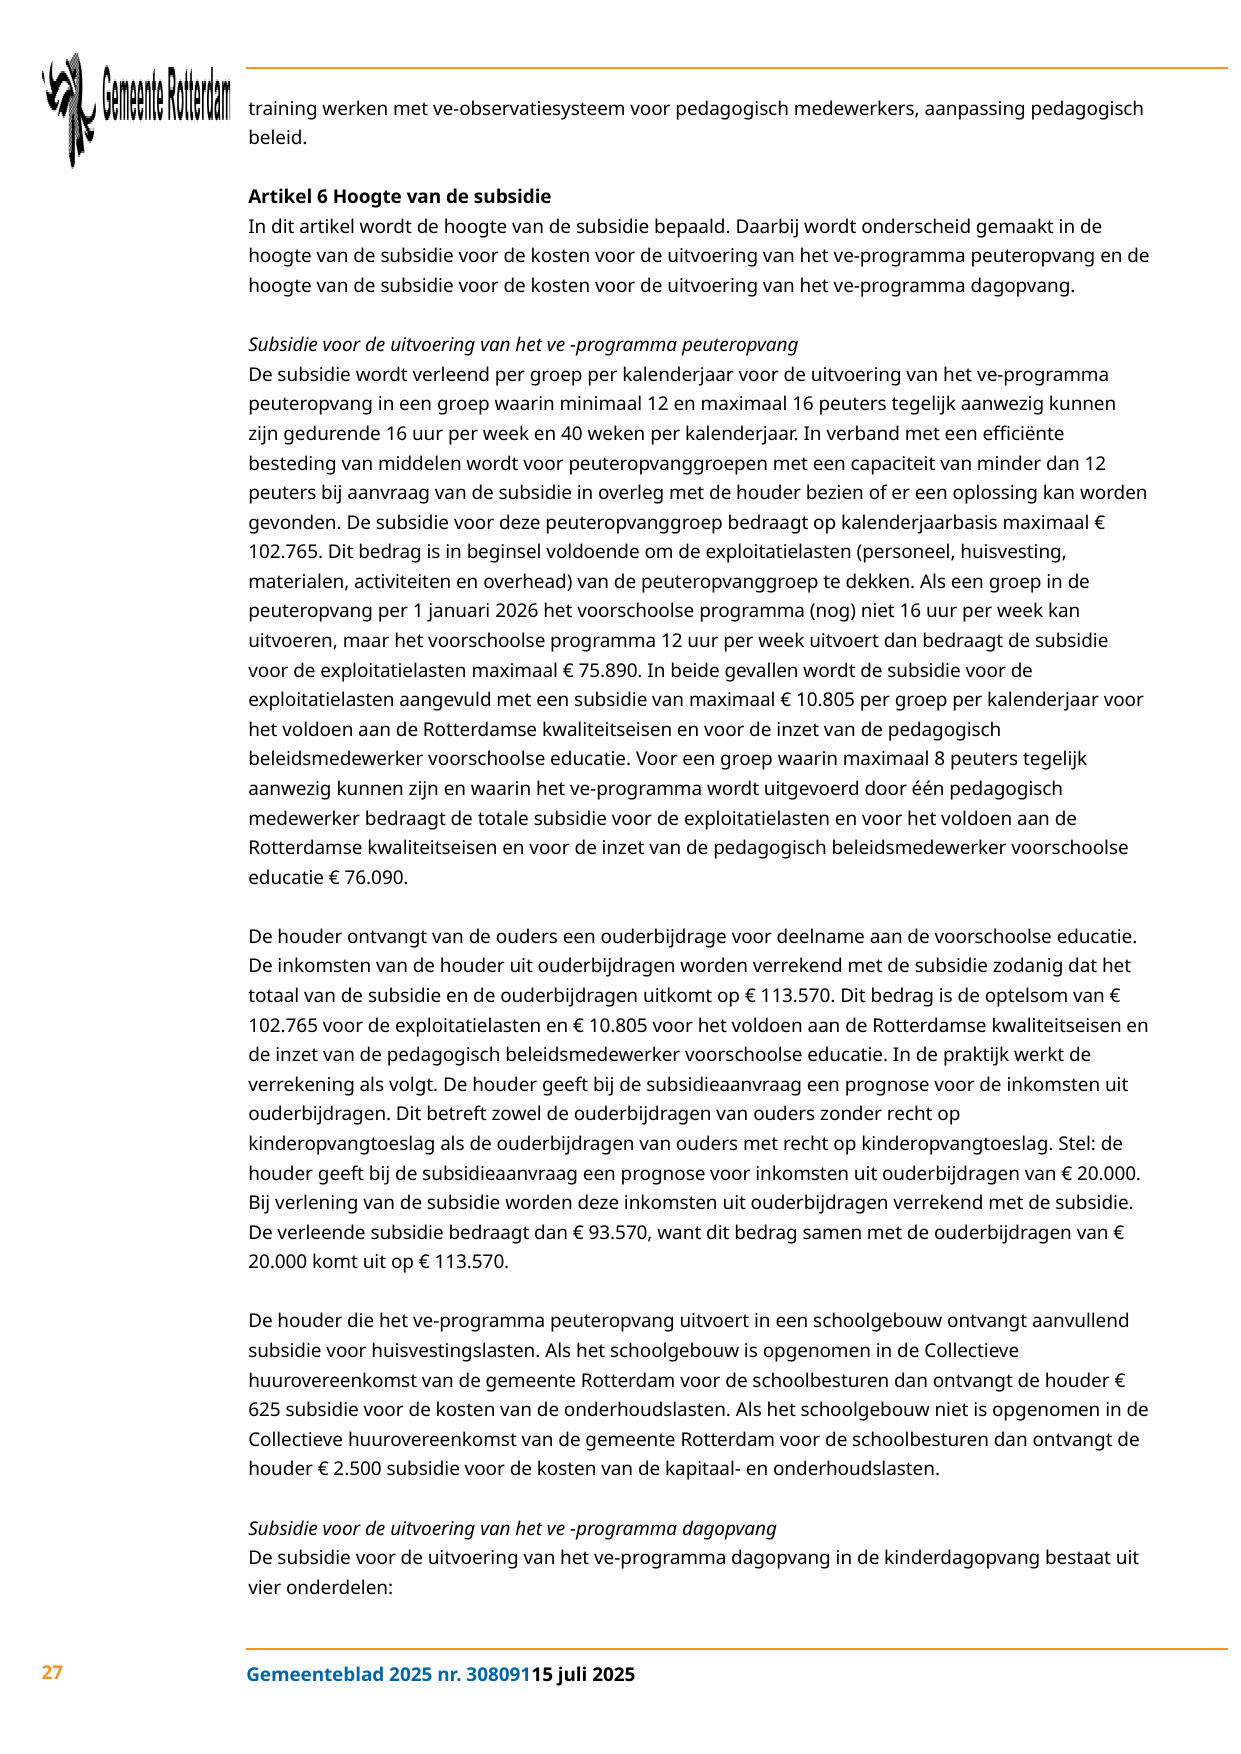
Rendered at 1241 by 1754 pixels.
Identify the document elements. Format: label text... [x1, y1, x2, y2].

text In dit artikel wordt de hoogte van de subsidie bepaald. Daarbij wordt onderscheid gemaakt in de hoogte van de subsidie voor de kosten voor de uitvoering van het ve-programma peuteropvang en de hoogte van de subsidie voor de kosten voor de uitvoering van het ve-programma dagopvang. [248, 213, 1152, 298]
text Artikel 6 Hoogte van de subsidie [248, 183, 1152, 209]
text De houder ontvangt van de ouders een ouderbijdrage voor deelname aan de voorschoolse educatie. De inkomsten van de houder uit ouderbijdragen worden verrekend met de subsidie zodanig dat het totaal van de subsidie en de ouderbijdragen uitkomt op € 113.570. Dit bedrag is de optelsom van € 102.765 voor de exploitatielasten en € 10.805 voor het voldoen aan de Rotterdamse kwaliteitseisen en de inzet van de pedagogisch beleidsmedewerker voorschoolse educatie. In de praktijk werkt de verrekening als volgt. De houder geeft bij de subsidieaanvraag een prognose voor de inkomsten uit ouderbijdragen. Dit betreft zowel de ouderbijdragen van ouders zonder recht op kinderopvangtoeslag als de ouderbijdragen van ouders met recht op kinderopvangtoeslag. Stel: de houder geeft bij de subsidieaanvraag een prognose voor inkomsten uit ouderbijdragen van € 20.000. Bij verlening van de subsidie worden deze inkomsten uit ouderbijdragen verrekend met de subsidie. De verleende subsidie bedraagt dan € 93.570, want dit bedrag samen met de ouderbijdragen van € 20.000 komt uit op € 113.570. [248, 923, 1152, 1274]
text De subsidie wordt verleend per groep per kalenderjaar voor de uitvoering van het ve-programma peuteropvang in een groep waarin minimaal 12 en maximaal 16 peuters tegelijk aanwezig kunnen zijn gedurende 16 uur per week en 40 weken per kalenderjaar. In verband met een efficiënte besteding van middelen wordt voor peuteropvanggroepen met een capaciteit van minder dan 12 peuters bij aanvraag van de subsidie in overleg met de houder bezien of er een oplossing kan worden gevonden. De subsidie voor deze peuteropvanggroep bedraagt op kalenderjaarbasis maximaal € 102.765. Dit bedrag is in beginsel voldoende om de exploitatielasten (personeel, huisvesting, materialen, activiteiten en overhead) van de peuteropvanggroep te dekken. Als een groep in de peuteropvang per 1 januari 2026 het voorschoolse programma (nog) niet 16 uur per week kan uitvoeren, maar het voorschoolse programma 12 uur per week uitvoert dan bedraagt de subsidie voor de exploitatielasten maximaal € 75.890. In beide gevallen wordt de subsidie voor de exploitatielasten aangevuld met een subsidie van maximaal € 10.805 per groep per kalenderjaar voor het voldoen aan de Rotterdamse kwaliteitseisen en voor de inzet van de pedagogisch beleidsmedewerker voorschoolse educatie. Voor een groep waarin maximaal 8 peuters tegelijk aanwezig kunnen zijn en waarin het ve-programma wordt uitgevoerd door één pedagogisch medewerker bedraagt de totale subsidie voor de exploitatielasten en voor het voldoen aan de Rotterdamse kwaliteitseisen en voor de inzet van de pedagogisch beleidsmedewerker voorschoolse educatie € 76.090. [248, 361, 1152, 890]
picture [41, 47, 231, 172]
text Subsidie voor de uitvoering van het ve -programma dagopvang [248, 1515, 1152, 1541]
text training werken met ve-observatiesysteem voor pedagogisch medewerkers, aanpassing pedagogisch beleid. [248, 95, 1152, 150]
text Subsidie voor de uitvoering van het ve -programma peuteropvang [248, 331, 1152, 357]
text De houder die het ve-programma peuteropvang uitvoert in een schoolgebouw ontvangt aanvullend subsidie voor huisvestingslasten. Als het schoolgebouw is opgenomen in de Collectieve huurovereenkomst van de gemeente Rotterdam voor de schoolbesturen dan ontvangt de houder € 625 subsidie voor de kosten van de onderhoudslasten. Als het schoolgebouw niet is opgenomen in de Collectieve huurovereenkomst van de gemeente Rotterdam voor de schoolbesturen dan ontvangt de houder € 2.500 subsidie voor de kosten van de kapitaal- en onderhoudslasten. [248, 1308, 1152, 1481]
text De subsidie voor de uitvoering van het ve-programma dagopvang in de kinderdagopvang bestaat uit vier onderdelen: [248, 1544, 1152, 1600]
